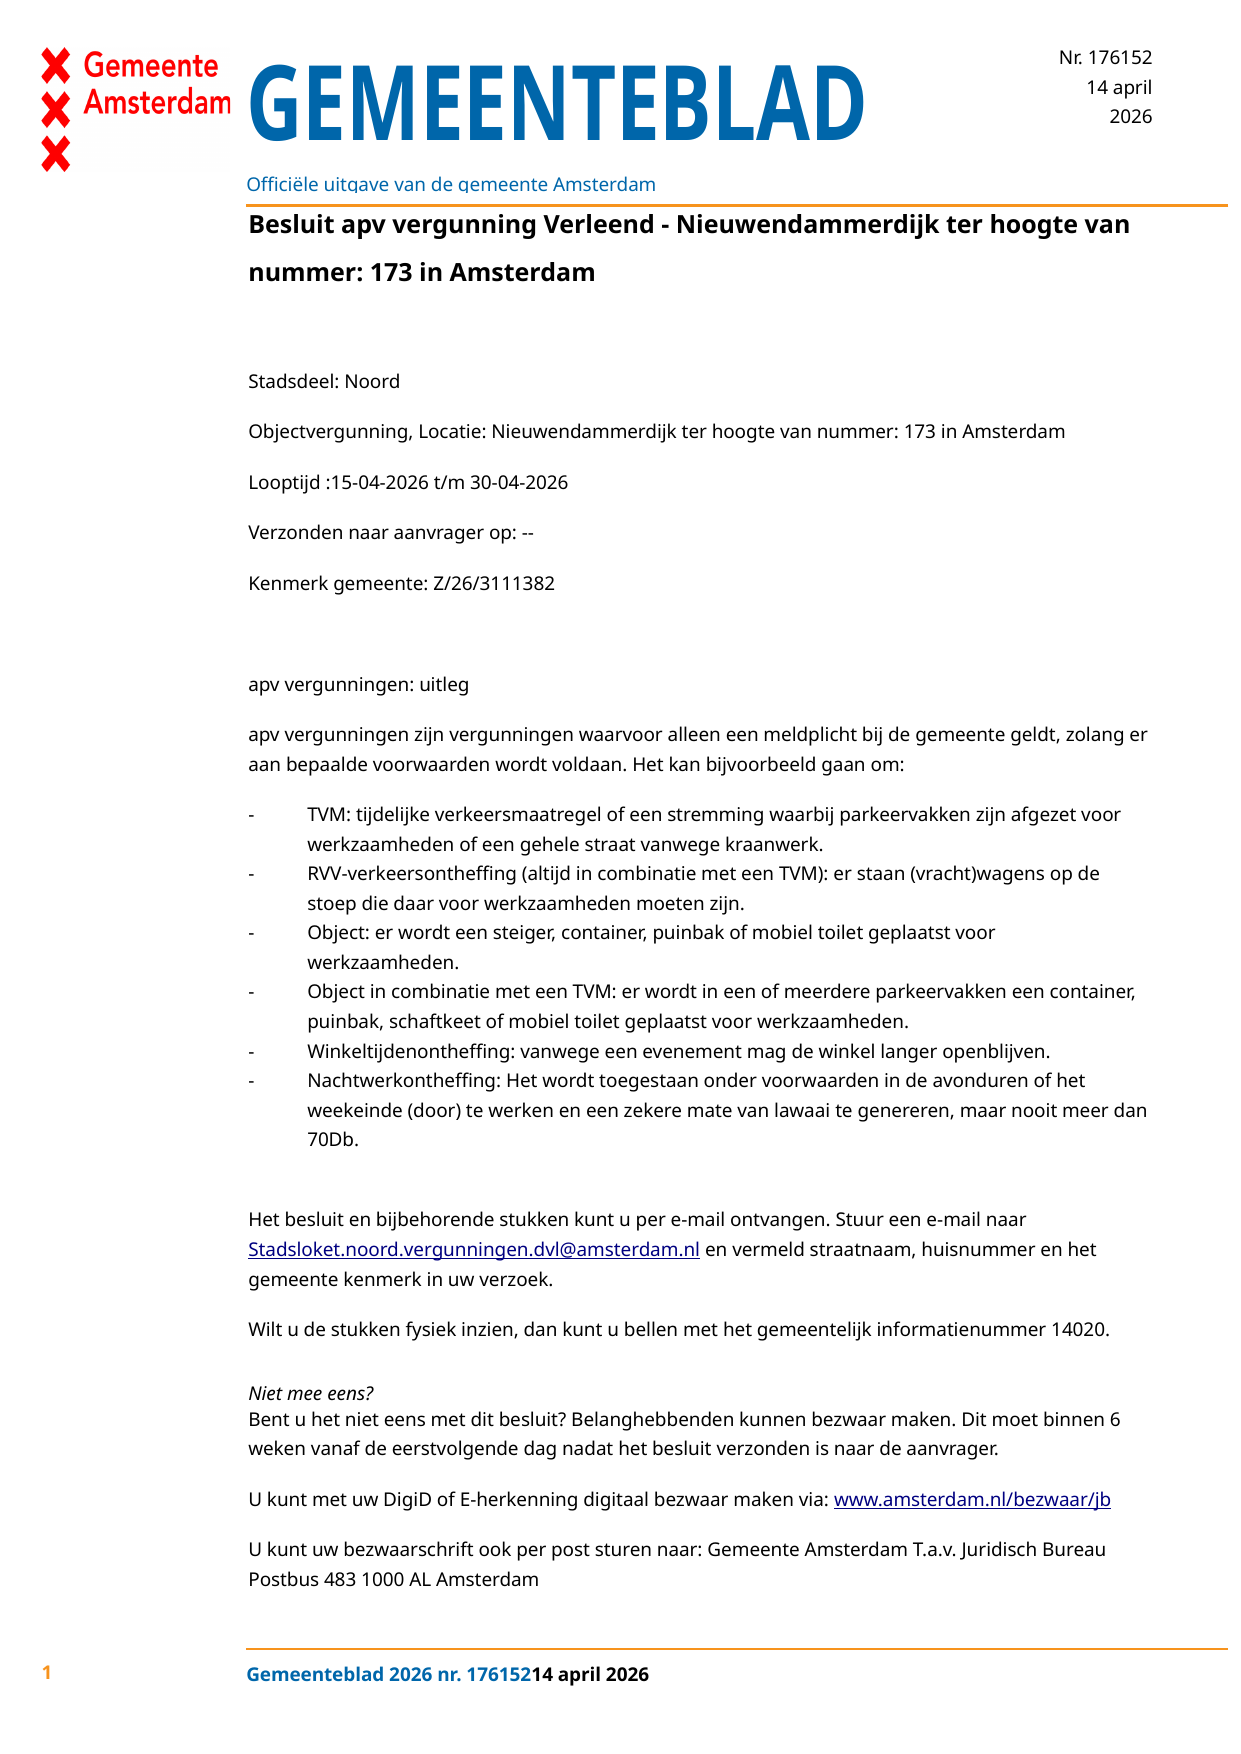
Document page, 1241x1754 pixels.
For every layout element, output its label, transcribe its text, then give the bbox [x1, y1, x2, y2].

text Niet mee eens? [248, 1380, 1152, 1406]
text Stadsdeel: Noord [248, 368, 1152, 394]
text Het besluit en bijbehorende stukken kunt u per e-mail ontvangen. Stuur een e-mail naar Stadsloket.noord.vergunningen.dvl@amsterdam.nl en vermeld straatnaam, huisnummer en het gemeente kenmerk in uw verzoek. [248, 1207, 1152, 1292]
text Wilt u de stukken fysiek inzien, dan kunt u bellen met het gemeentelijk informatienummer 14020. [248, 1316, 1152, 1342]
text Besluit apv vergunning Verleend - Nieuwendammerdijk ter hoogte van nummer: 173 in Amsterdam [248, 207, 1152, 288]
text Objectvergunning, Locatie: Nieuwendammerdijk ter hoogte van nummer: 173 in Amsterdam [248, 419, 1152, 444]
list Nachtwerkontheffing: Het wordt toegestaan onder voorwaarden in de avonduren of het weekeinde (door) te werken en een zekere mate van lawaai te genereren, maar nooit meer dan 70Db. [248, 1067, 1152, 1152]
text apv vergunningen zijn vergunningen waarvoor alleen een meldplicht bij de gemeente geldt, zolang er aan bepaalde voorwaarden wordt voldaan. Het kan bijvoorbeeld gaan om: [248, 721, 1152, 777]
list RVV-verkeersontheffing (altijd in combinatie met een TVM): er staan (vracht)wagens op de stoep die daar voor werkzaamheden moeten zijn. [248, 860, 1152, 916]
text Looptijd :15-04-2026 t/m 30-04-2026 [248, 469, 1152, 495]
picture [41, 47, 231, 172]
text U kunt met uw DigiD of E-herkenning digitaal bezwaar maken via: www.amsterdam.nl/bezwaar/jb [248, 1486, 1152, 1512]
text apv vergunningen: uitleg [248, 671, 1152, 697]
text U kunt uw bezwaarschrift ook per post sturen naar: Gemeente Amsterdam T.a.v. Juridisch Bureau Postbus 483 1000 AL Amsterdam [248, 1536, 1152, 1592]
list Object in combinatie met een TVM: er wordt in een of meerdere parkeervakken een container, puinbak, schaftkeet of mobiel toilet geplaatst voor werkzaamheden. [248, 979, 1152, 1034]
text Bent u het niet eens met dit besluit? Belanghebbenden kunnen bezwaar maken. Dit moet binnen 6 weken vanaf de eerstvolgende dag nadat het besluit verzonden is naar de aanvrager. [248, 1406, 1152, 1461]
list Object: er wordt een steiger, container, puinbak of mobiel toilet geplaatst voor werkzaamheden. [248, 919, 1152, 975]
text Kenmerk gemeente: Z/26/3111382 [248, 570, 1152, 596]
text Verzonden naar aanvrager op: -- [248, 519, 1152, 545]
list TVM: tijdelijke verkeersmaatregel of een stremming waarbij parkeervakken zijn afgezet voor werkzaamheden of een gehele straat vanwege kraanwerk. [248, 801, 1152, 857]
list Winkeltijdenontheffing: vanwege een evenement mag de winkel langer openblijven. [248, 1038, 1152, 1064]
